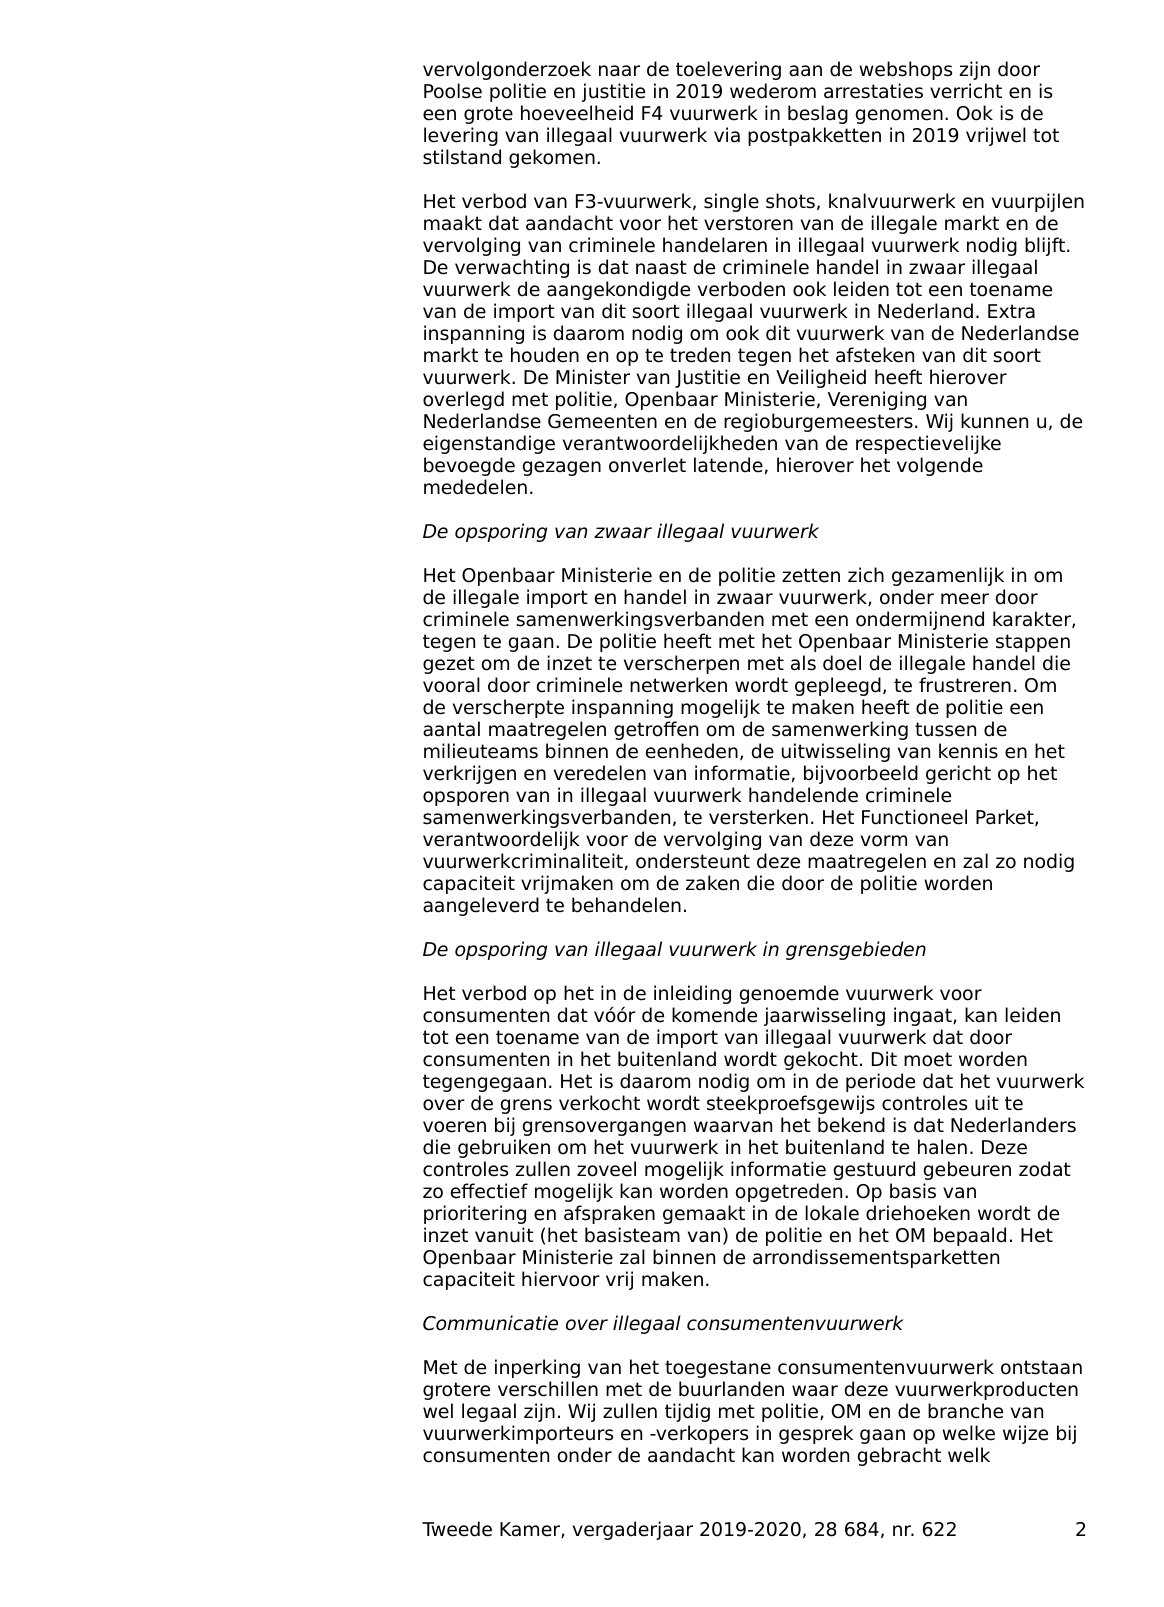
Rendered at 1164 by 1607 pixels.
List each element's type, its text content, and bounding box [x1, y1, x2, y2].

subtitle Communicatie over illegaal consumentenvuurwerk [422, 1313, 1087, 1335]
subtitle De opsporing van illegaal vuurwerk in grensgebieden [422, 939, 1087, 961]
text Het verbod op het in de inleiding genoemde vuurwerk voor consumenten dat vóór de komende jaarwisseling ingaat, kan leiden tot een toename van de import van illegaal vuurwerk dat door consumenten in het buitenland wordt gekocht. Dit moet worden tegengegaan. Het is daarom nodig om in de periode dat het vuurwerk over de grens verkocht wordt steekproefsgewijs controles uit te voeren bij grensovergangen waarvan het bekend is dat Nederlanders die gebruiken om het vuurwerk in het buitenland te halen. Deze controles zullen zoveel mogelijk informatie gestuurd gebeuren zodat zo effectief mogelijk kan worden opgetreden. Op basis van prioritering en afspraken gemaakt in de lokale driehoeken wordt de inzet vanuit (het basisteam van) de politie en het OM bepaald. Het Openbaar Ministerie zal binnen de arrondissementsparketten capaciteit hiervoor vrij maken. [422, 983, 1087, 1291]
text vervolgonderzoek naar de toelevering aan de webshops zijn door Poolse politie en justitie in 2019 wederom arrestaties verricht en is een grote hoeveelheid F4 vuurwerk in beslag genomen. Ook is de levering van illegaal vuurwerk via postpakketten in 2019 vrijwel tot stilstand gekomen. [422, 59, 1087, 169]
text Het Openbaar Ministerie en de politie zetten zich gezamenlijk in om de illegale import en handel in zwaar vuurwerk, onder meer door criminele samenwerkingsverbanden met een ondermijnend karakter, tegen te gaan. De politie heeft met het Openbaar Ministerie stappen gezet om de inzet te verscherpen met als doel de illegale handel die vooral door criminele netwerken wordt gepleegd, te frustreren. Om de verscherpte inspanning mogelijk te maken heeft de politie een aantal maatregelen getroffen om de samenwerking tussen de milieuteams binnen de eenheden, de uitwisseling van kennis en het verkrijgen en veredelen van informatie, bijvoorbeeld gericht op het opsporen van in illegaal vuurwerk handelende criminele samenwerkingsverbanden, te versterken. Het Functioneel Parket, verantwoordelijk voor de vervolging van deze vorm van vuurwerkcriminaliteit, ondersteunt deze maatregelen en zal zo nodig capaciteit vrijmaken om de zaken die door de politie worden aangeleverd te behandelen. [422, 565, 1087, 917]
text Het verbod van F3-vuurwerk, single shots, knalvuurwerk en vuurpijlen maakt dat aandacht voor het verstoren van de illegale markt en de vervolging van criminele handelaren in illegaal vuurwerk nodig blijft. De verwachting is dat naast de criminele handel in zwaar illegaal vuurwerk de aangekondigde verboden ook leiden tot een toename van de import van dit soort illegaal vuurwerk in Nederland. Extra inspanning is daarom nodig om ook dit vuurwerk van de Nederlandse markt te houden en op te treden tegen het afsteken van dit soort vuurwerk. De Minister van Justitie en Veiligheid heeft hierover overlegd met politie, Openbaar Ministerie, Vereniging van Nederlandse Gemeenten en de regioburgemeesters. Wij kunnen u, de eigenstandige verantwoordelijkheden van de respectievelijke bevoegde gezagen onverlet latende, hierover het volgende mededelen. [422, 191, 1087, 499]
subtitle De opsporing van zwaar illegaal vuurwerk [422, 521, 1087, 543]
text Met de inperking van het toegestane consumentenvuurwerk ontstaan grotere verschillen met de buurlanden waar deze vuurwerkproducten wel legaal zijn. Wij zullen tijdig met politie, OM en de branche van vuurwerkimporteurs en -verkopers in gesprek gaan op welke wijze bij consumenten onder de aandacht kan worden gebracht welk [422, 1357, 1087, 1467]
